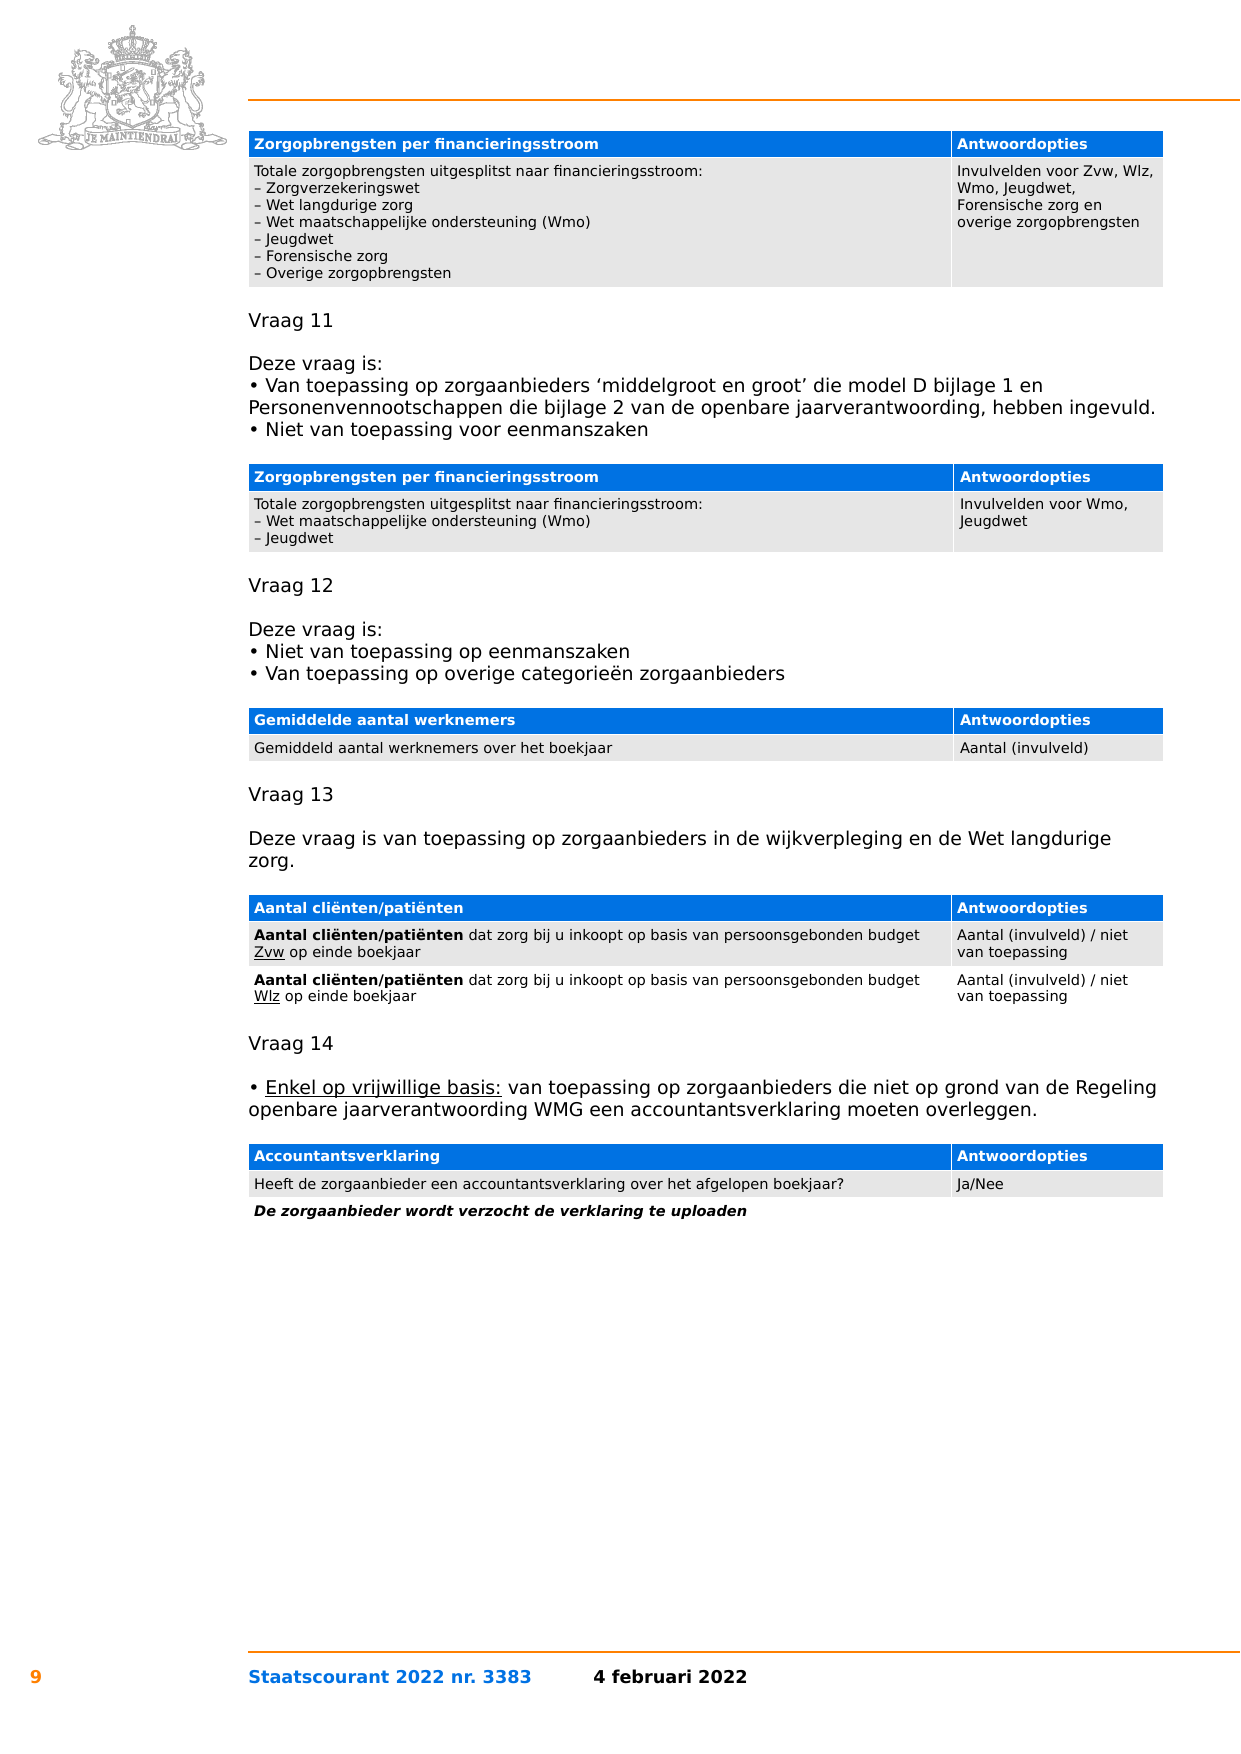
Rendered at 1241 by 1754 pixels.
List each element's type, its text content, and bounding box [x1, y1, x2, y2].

table_cell Totale zorgopbrengsten uitgesplitst naar financieringsstroom: – Wet maatschappelijke ondersteuning (Wmo) – Jeugdwet [249, 492, 953, 552]
table_cell Heeft de zorgaanbieder een accountantsverklaring over het afgelopen boekjaar? [249, 1171, 951, 1197]
picture [38, 25, 227, 150]
table_cell Invulvelden voor Zvw, Wlz, Wmo, Jeugdwet, Forensische zorg en overige zorgopbrengsten [952, 158, 1163, 287]
text Vraag 13 [248, 784, 1163, 806]
table_cell Aantal (invulveld) / niet van toepassing [952, 967, 1163, 1010]
text Vraag 12 [248, 575, 1163, 597]
table_cell Aantal cliënten/patiënten dat zorg bij u inkoopt op basis van persoonsgebonden budget Zvw op einde boekjaar [249, 922, 951, 966]
text • Niet van toepassing voor eenmanszaken [248, 419, 1163, 441]
table_header Antwoordopties [954, 464, 1163, 491]
table_header Gemiddelde aantal werknemers [249, 708, 953, 734]
table_header Antwoordopties [952, 1144, 1163, 1170]
table_cell Invulvelden voor Wmo, Jeugdwet [954, 492, 1163, 552]
text Vraag 11 [248, 309, 1163, 331]
text Deze vraag is: [248, 619, 1163, 641]
table_cell Aantal (invulveld) / niet van toepassing [952, 922, 1163, 966]
table_header Accountantsverklaring [249, 1144, 951, 1170]
table_cell De zorgaanbieder wordt verzocht de verklaring te uploaden [249, 1199, 1163, 1225]
text • Van toepassing op zorgaanbieders ‘middelgroot en groot’ die model D bijlage 1 en Personenvennootschappen die bijlage 2 van de openbare jaarverantwoording, hebben ingevuld. [248, 375, 1163, 419]
table_header Zorgopbrengsten per financieringsstroom [249, 131, 951, 157]
table_cell Totale zorgopbrengsten uitgesplitst naar financieringsstroom: – Zorgverzekeringswet – Wet langdurige zorg – Wet maatschappelijke ondersteuning (Wmo) – Jeugdwet – Forensische zorg – Overige zorgopbrengsten [249, 158, 951, 287]
table_header Antwoordopties [954, 708, 1163, 734]
table_header Antwoordopties [952, 131, 1163, 157]
table_header Zorgopbrengsten per financieringsstroom [249, 464, 953, 491]
text • Van toepassing op overige categorieën zorgaanbieders [248, 663, 1163, 684]
text Deze vraag is: [248, 353, 1163, 375]
table_cell Aantal (invulveld) [954, 735, 1163, 761]
text Vraag 14 [248, 1033, 1163, 1055]
table_cell Aantal cliënten/patiënten dat zorg bij u inkoopt op basis van persoonsgebonden budget Wlz op einde boekjaar [249, 967, 951, 1010]
table_cell Gemiddeld aantal werknemers over het boekjaar [249, 735, 953, 761]
text • Niet van toepassing op eenmanszaken [248, 641, 1163, 663]
table_header Antwoordopties [952, 895, 1163, 921]
text • Enkel op vrijwillige basis: van toepassing op zorgaanbieders die niet op grond van de Regeling openbare jaarverantwoording WMG een accountantsverklaring moeten overleggen. [248, 1077, 1163, 1121]
text Deze vraag is van toepassing op zorgaanbieders in de wijkverpleging en de Wet langdurige zorg. [248, 828, 1163, 872]
table_cell Ja/Nee [952, 1171, 1163, 1197]
table_header Aantal cliënten/patiënten [249, 895, 951, 921]
